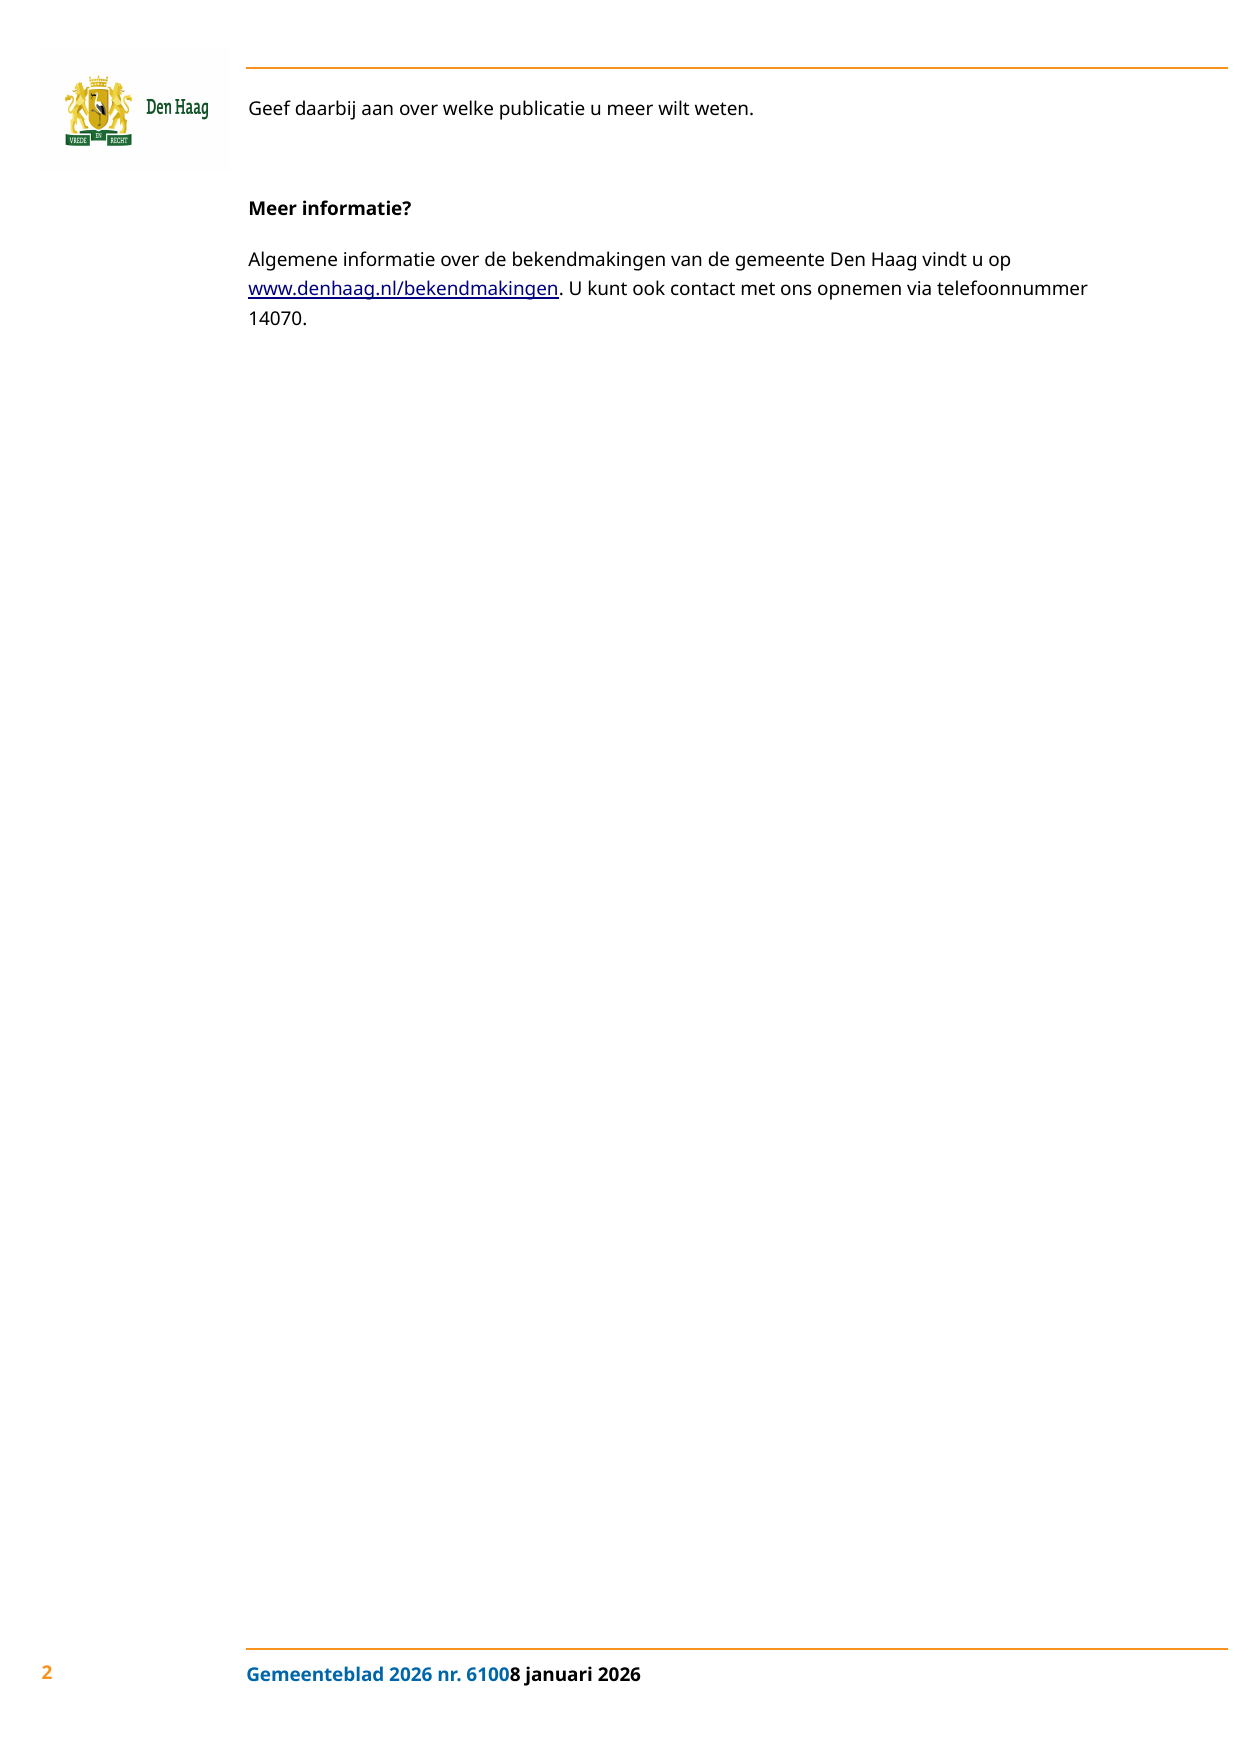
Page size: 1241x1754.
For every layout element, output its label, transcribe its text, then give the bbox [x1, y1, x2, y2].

text Algemene informatie over de bekendmakingen van de gemeente Den Haag vindt u op www.denhaag.nl/bekendmakingen. U kunt ook contact met ons opnemen via telefoonnummer 14070. [248, 246, 1152, 331]
text Geef daarbij aan over welke publicatie u meer wilt weten. [248, 95, 1152, 121]
text Meer informatie? [248, 196, 1152, 221]
picture [41, 47, 231, 172]
